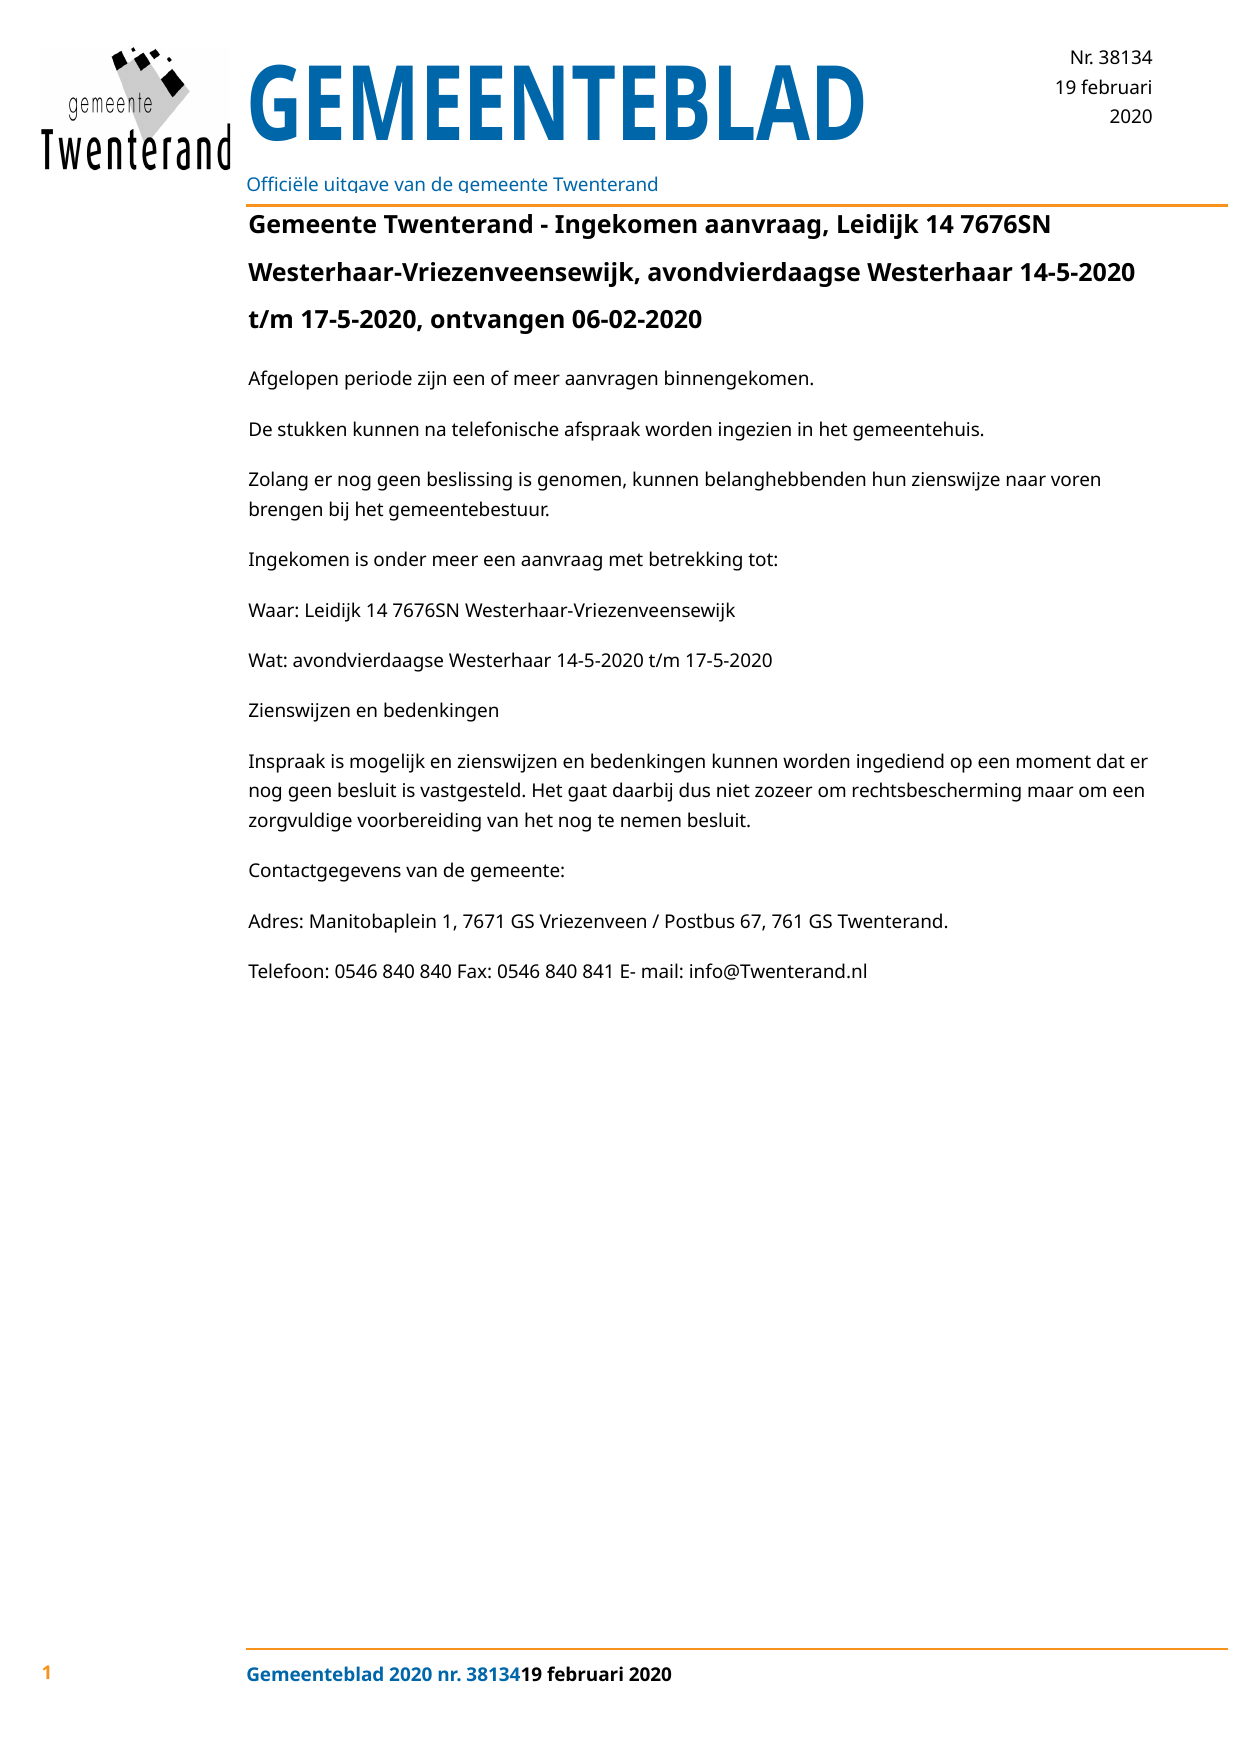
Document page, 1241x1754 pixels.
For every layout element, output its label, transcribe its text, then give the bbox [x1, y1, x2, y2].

text Adres: Manitobaplein 1, 7671 GS Vriezenveen / Postbus 67, 761 GS Twenterand. [248, 908, 1152, 934]
picture [41, 47, 231, 172]
text Afgelopen periode zijn een of meer aanvragen binnengekomen. [248, 366, 1152, 391]
text Wat: avondvierdaagse Westerhaar 14-5-2020 t/m 17-5-2020 [248, 647, 1152, 673]
text Zienswijzen en bedenkingen [248, 698, 1152, 723]
text Waar: Leidijk 14 7676SN Westerhaar-Vriezenveensewijk [248, 597, 1152, 622]
text Inspraak is mogelijk en zienswijzen en bedenkingen kunnen worden ingediend op een moment dat er nog geen besluit is vastgesteld. Het gaat daarbij dus niet zozeer om rechtsbescherming maar om een zorgvuldige voorbereiding van het nog te nemen besluit. [248, 748, 1152, 833]
text De stukken kunnen na telefonische afspraak worden ingezien in het gemeentehuis. [248, 416, 1152, 442]
text Telefoon: 0546 840 840 Fax: 0546 840 841 E- mail: info@Twenterand.nl [248, 958, 1152, 984]
text Gemeente Twenterand - Ingekomen aanvraag, Leidijk 14 7676SN Westerhaar-Vriezenveensewijk, avondvierdaagse Westerhaar 14-5-2020 t/m 17-5-2020, ontvangen 06-02-2020 [248, 207, 1152, 336]
text Contactgegevens van de gemeente: [248, 858, 1152, 883]
text Ingekomen is onder meer een aanvraag met betrekking tot: [248, 546, 1152, 572]
text Zolang er nog geen beslissing is genomen, kunnen belanghebbenden hun zienswijze naar voren brengen bij het gemeentebestuur. [248, 466, 1152, 522]
